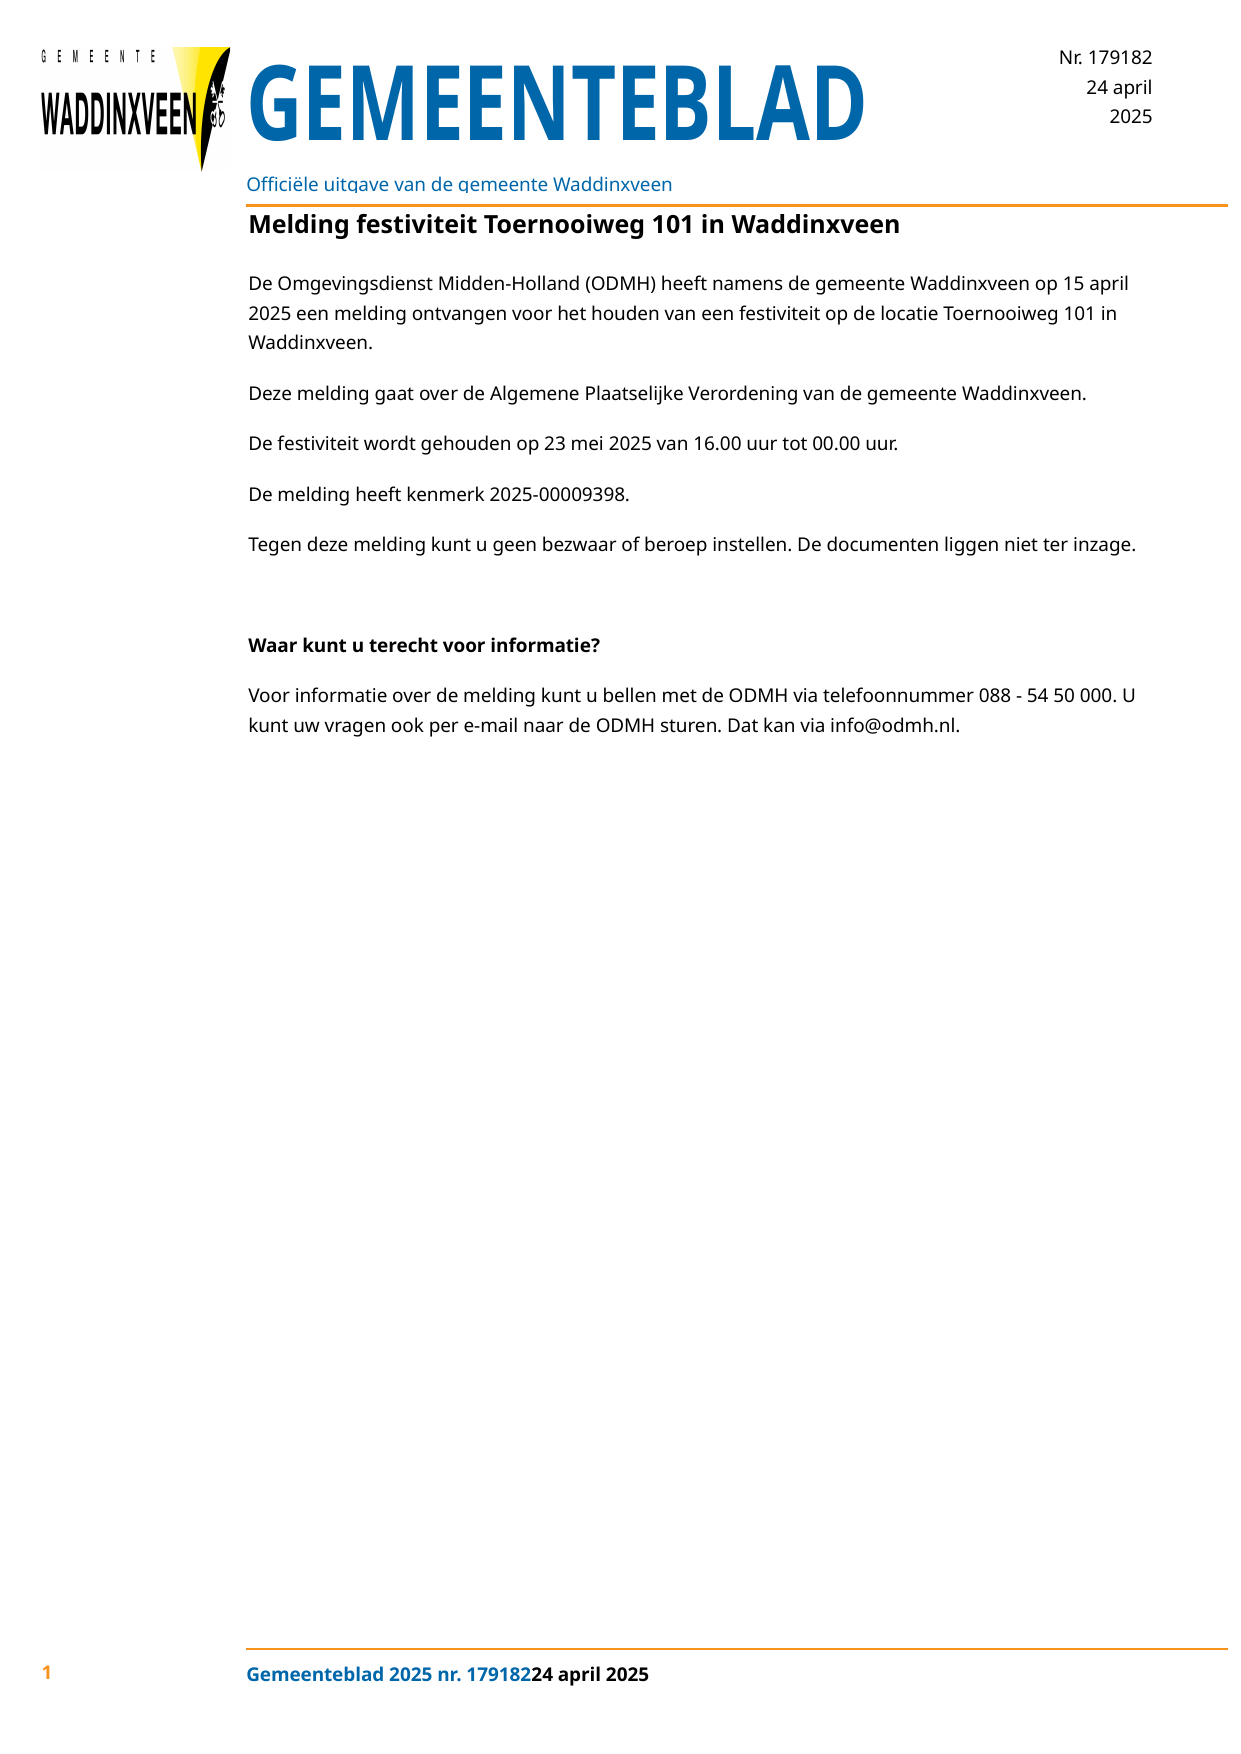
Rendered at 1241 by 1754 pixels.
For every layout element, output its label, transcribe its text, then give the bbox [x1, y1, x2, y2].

text Waar kunt u terecht voor informatie? [248, 632, 1152, 658]
text De Omgevingsdienst Midden-Holland (ODMH) heeft namens de gemeente Waddinxveen op 15 april 2025 een melding ontvangen voor het houden van een festiviteit op de locatie Toernooiweg 101 in Waddinxveen. [248, 270, 1152, 355]
text Tegen deze melding kunt u geen bezwaar of beroep instellen. De documenten liggen niet ter inzage. [248, 531, 1152, 557]
text Voor informatie over de melding kunt u bellen met de ODMH via telefoonnummer 088 - 54 50 000. U kunt uw vragen ook per e-mail naar de ODMH sturen. Dat kan via info@odmh.nl. [248, 682, 1152, 738]
text De festiviteit wordt gehouden op 23 mei 2025 van 16.00 uur tot 00.00 uur. [248, 430, 1152, 456]
picture [41, 47, 231, 172]
text Deze melding gaat over de Algemene Plaatselijke Verordening van de gemeente Waddinxveen. [248, 380, 1152, 406]
text De melding heeft kenmerk 2025-00009398. [248, 481, 1152, 506]
text Melding festiviteit Toernooiweg 101 in Waddinxveen [248, 207, 1152, 241]
